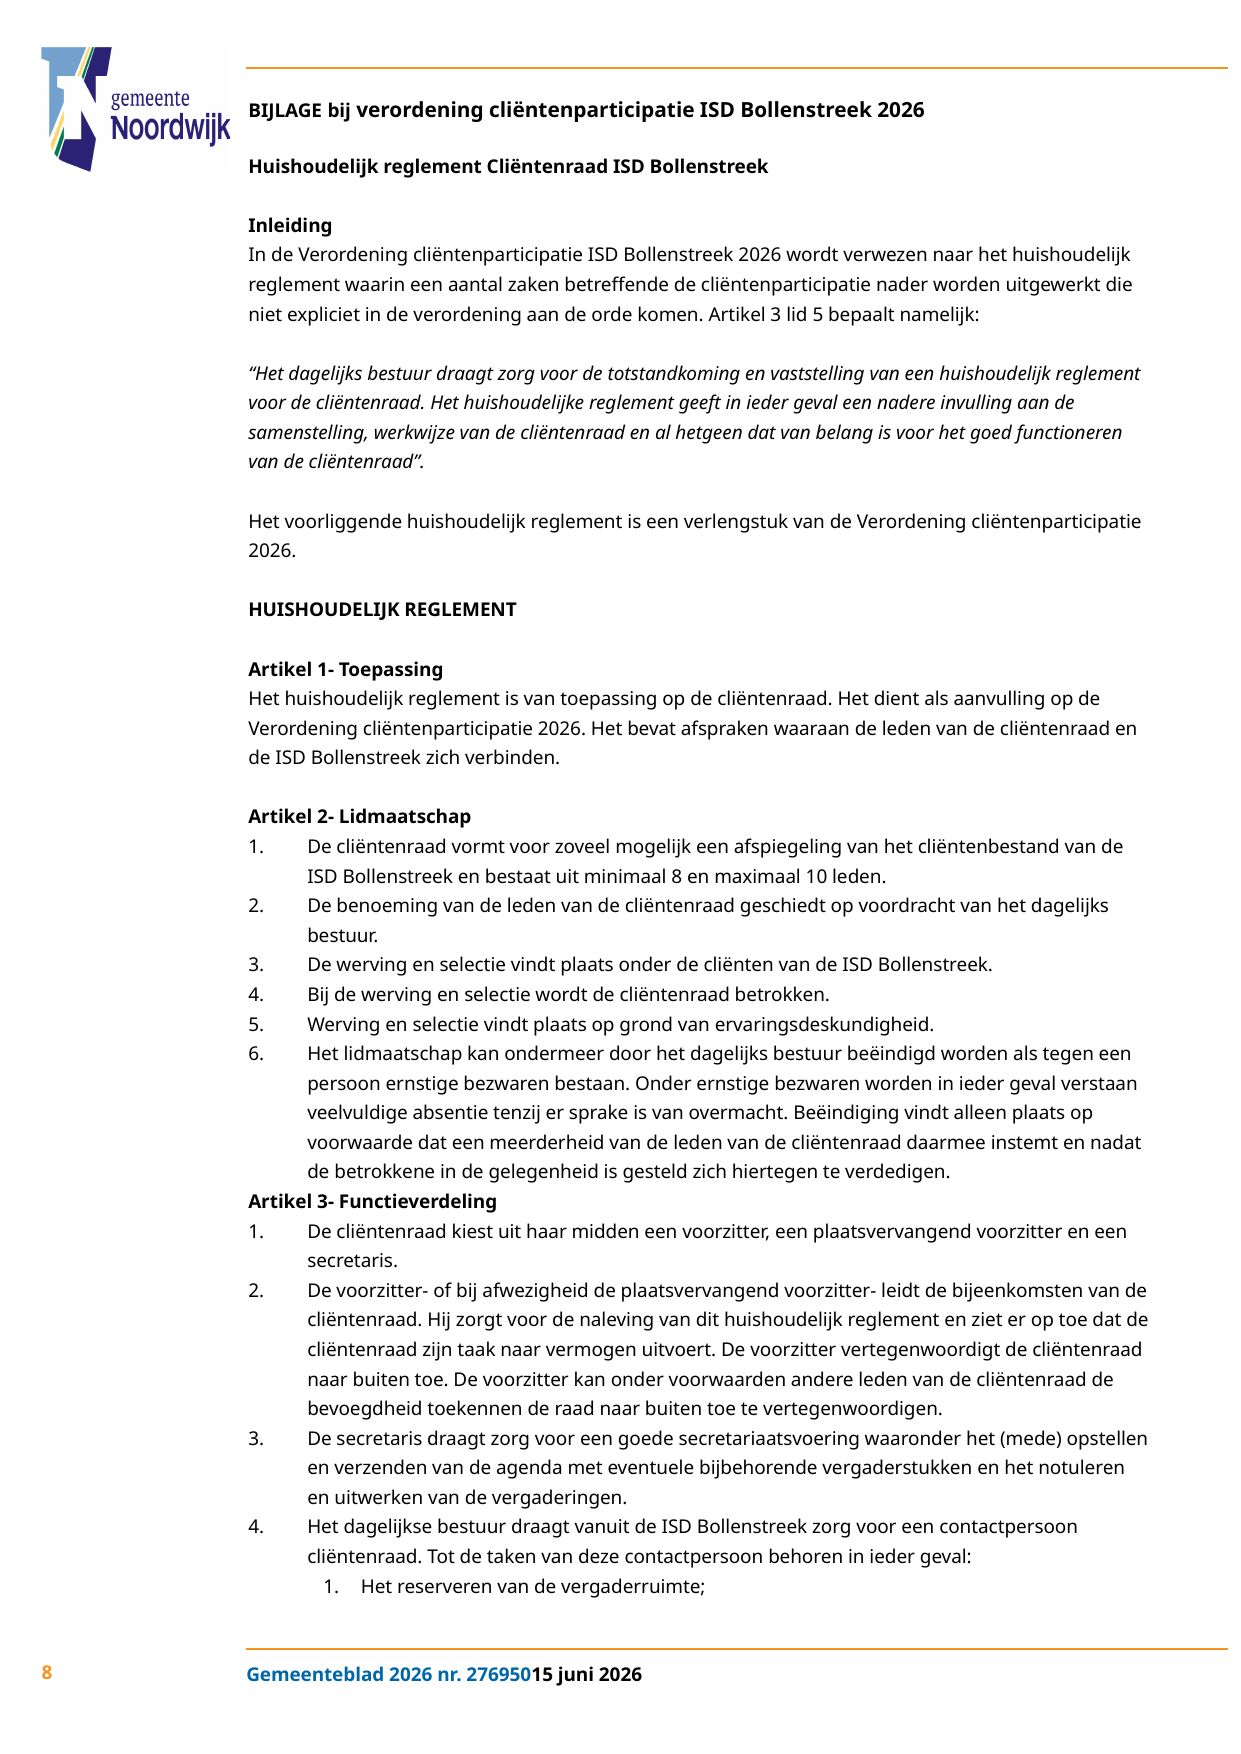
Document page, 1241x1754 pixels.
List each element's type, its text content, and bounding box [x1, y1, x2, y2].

picture [41, 47, 231, 172]
list De benoeming van de leden van de cliëntenraad geschiedt op voordracht van het dagelijks bestuur. [248, 892, 1152, 948]
list De cliëntenraad vormt voor zoveel mogelijk een afspiegeling van het cliëntenbestand van de ISD Bollenstreek en bestaat uit minimaal 8 en maximaal 10 leden. [248, 833, 1152, 889]
list De secretaris draagt zorg voor een goede secretariaatsvoering waaronder het (mede) opstellen en verzenden van de agenda met eventuele bijbehorende vergaderstukken en het notuleren en uitwerken van de vergaderingen. [248, 1425, 1152, 1510]
text In de Verordening cliëntenparticipatie ISD Bollenstreek 2026 wordt verwezen naar het huishoudelijk reglement waarin een aantal zaken betreffende de cliëntenparticipatie nader worden uitgewerkt die niet expliciet in de verordening aan de orde komen. Artikel 3 lid 5 bepaalt namelijk: [248, 242, 1152, 327]
list Bij de werving en selectie wordt de cliëntenraad betrokken. [248, 981, 1152, 1007]
text Inleiding [248, 212, 1152, 238]
list Het dagelijkse bestuur draagt vanuit de ISD Bollenstreek zorg voor een contactpersoon cliëntenraad. Tot de taken van deze contactpersoon behoren in ieder geval: [248, 1514, 1152, 1569]
text Het voorliggende huishoudelijk reglement is een verlengstuk van de Verordening cliëntenparticipatie 2026. [248, 508, 1152, 563]
list De cliëntenraad kiest uit haar midden een voorzitter, een plaatsvervangend voorzitter en een secretaris. [248, 1218, 1152, 1273]
text Het huishoudelijk reglement is van toepassing op de cliëntenraad. Het dient als aanvulling op de Verordening cliëntenparticipatie 2026. Het bevat afspraken waaraan de leden van de cliëntenraad en de ISD Bollenstreek zich verbinden. [248, 685, 1152, 770]
list Het reserveren van de vergaderruimte; [323, 1573, 1152, 1599]
text Huishoudelijk reglement Cliëntenraad ISD Bollenstreek [248, 153, 1152, 179]
text Artikel 2- Lidmaatschap [248, 804, 1152, 829]
list De voorzitter- of bij afwezigheid de plaatsvervangend voorzitter- leidt de bijeenkomsten van de cliëntenraad. Hij zorgt voor de naleving van dit huishoudelijk reglement en ziet er op toe dat de cliëntenraad zijn taak naar vermogen uitvoert. De voorzitter vertegenwoordigt de cliëntenraad naar buiten toe. De voorzitter kan onder voorwaarden andere leden van de cliëntenraad de bevoegdheid toekennen de raad naar buiten toe te vertegenwoordigen. [248, 1277, 1152, 1421]
text HUISHOUDELIJK REGLEMENT [248, 597, 1152, 622]
text “Het dagelijks bestuur draagt zorg voor de totstandkoming en vaststelling van een huishoudelijk reglement voor de cliëntenraad. Het huishoudelijke reglement geeft in ieder geval een nadere invulling aan de samenstelling, werkwijze van de cliëntenraad en al hetgeen dat van belang is voor het goed functioneren van de cliëntenraad”. [248, 360, 1152, 474]
list Het lidmaatschap kan ondermeer door het dagelijks bestuur beëindigd worden als tegen een persoon ernstige bezwaren bestaan. Onder ernstige bezwaren worden in ieder geval verstaan veelvuldige absentie tenzij er sprake is van overmacht. Beëindiging vindt alleen plaats op voorwaarde dat een meerderheid van de leden van de cliëntenraad daarmee instemt en nadat de betrokkene in de gelegenheid is gesteld zich hiertegen te verdedigen. [248, 1040, 1152, 1184]
list De werving en selectie vindt plaats onder de cliënten van de ISD Bollenstreek. [248, 952, 1152, 977]
text BIJLAGE bij verordening cliëntenparticipatie ISD Bollenstreek 2026 [248, 95, 1152, 123]
text Artikel 3- Functieverdeling [248, 1188, 1152, 1214]
list Werving en selectie vindt plaats op grond van ervaringsdeskundigheid. [248, 1011, 1152, 1037]
text Artikel 1- Toepassing [248, 656, 1152, 682]
